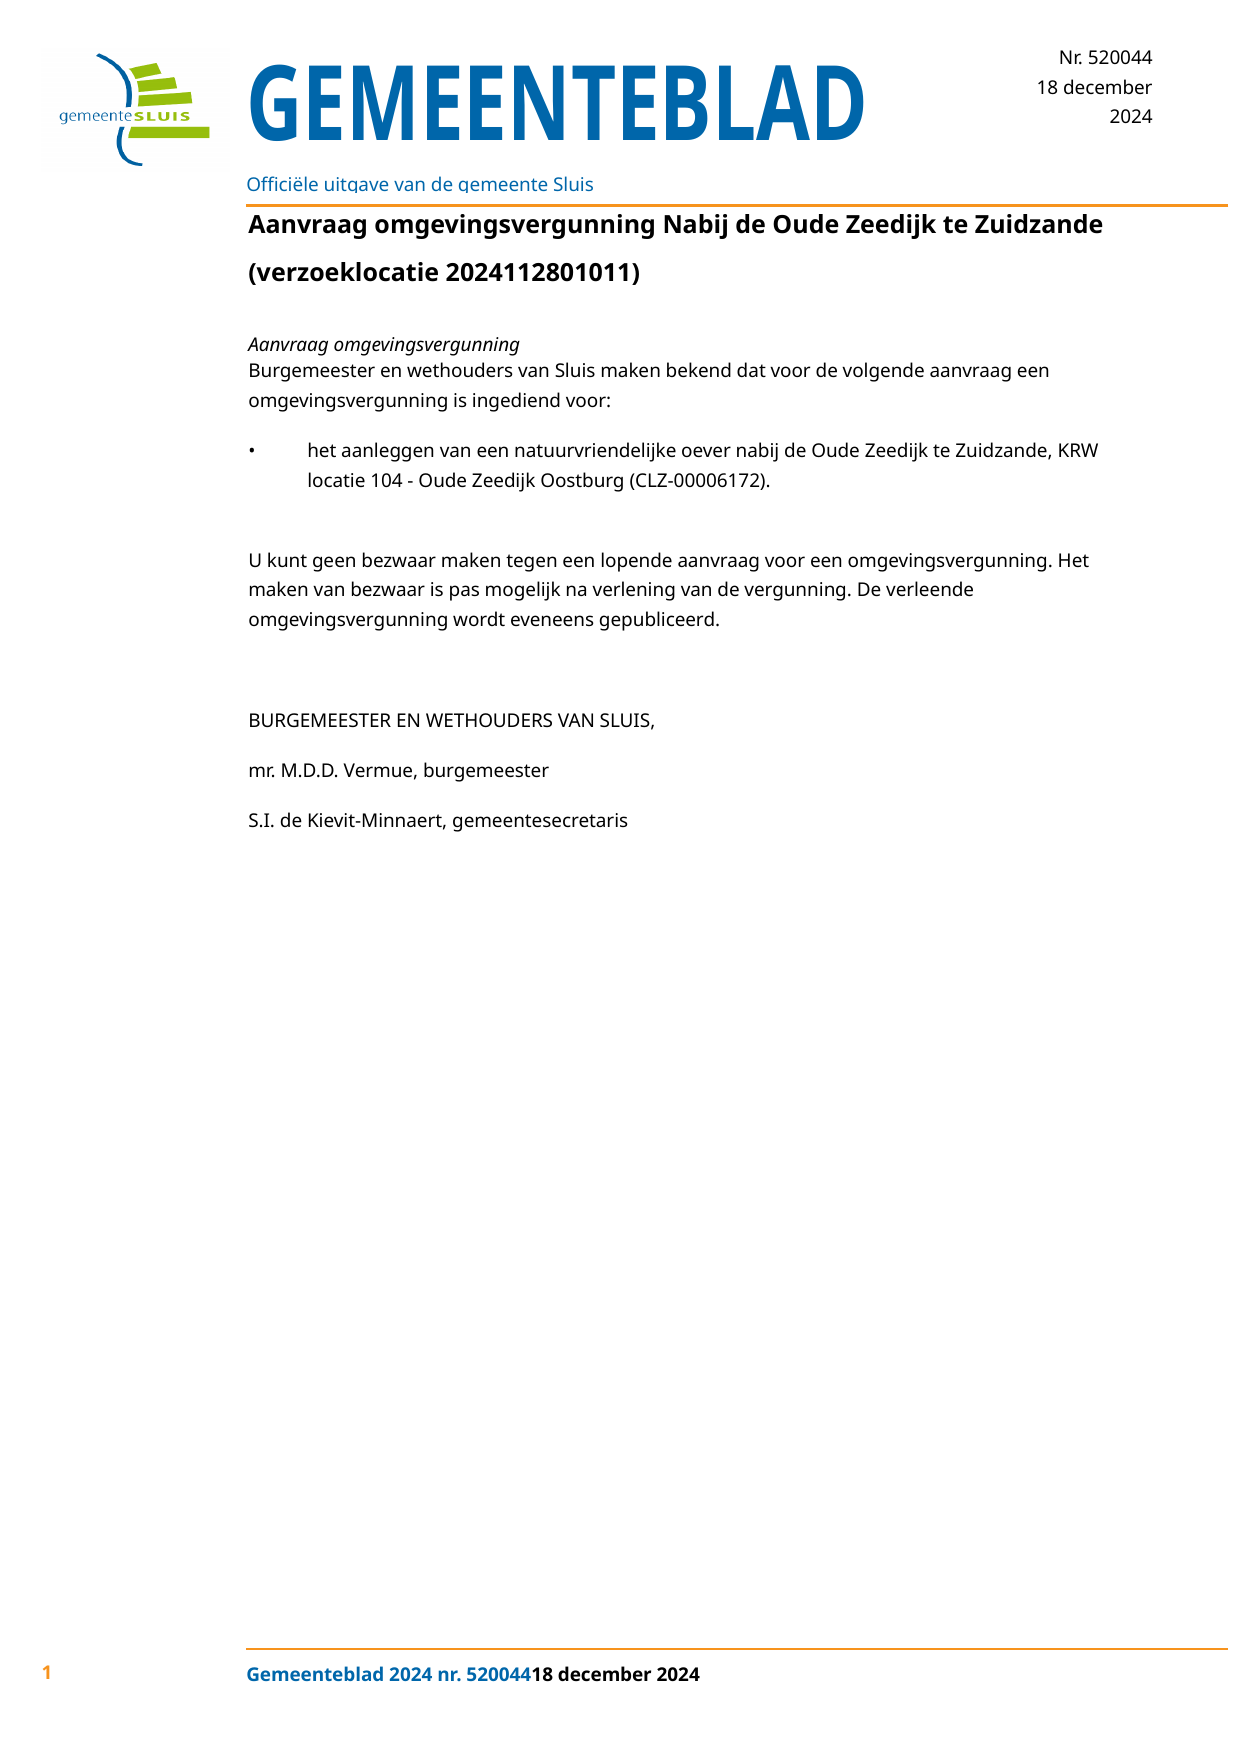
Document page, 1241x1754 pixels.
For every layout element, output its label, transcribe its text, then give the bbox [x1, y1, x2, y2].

text Aanvraag omgevingsvergunning [248, 331, 1152, 357]
text BURGEMEESTER EN WETHOUDERS VAN SLUIS, [248, 707, 1152, 732]
text mr. M.D.D. Vermue, burgemeester [248, 757, 1152, 783]
text U kunt geen bezwaar maken tegen een lopende aanvraag voor een omgevingsvergunning. Het maken van bezwaar is pas mogelijk na verlening van de vergunning. De verleende omgevingsvergunning wordt eveneens gepubliceerd. [248, 547, 1152, 632]
text Aanvraag omgevingsvergunning Nabij de Oude Zeedijk te Zuidzande (verzoeklocatie 2024112801011) [248, 207, 1152, 288]
list het aanleggen van een natuurvriendelijke oever nabij de Oude Zeedijk te Zuidzande, KRW locatie 104 - Oude Zeedijk Oostburg (CLZ-00006172). [248, 437, 1152, 492]
picture [41, 47, 231, 172]
text Burgemeester en wethouders van Sluis maken bekend dat voor de volgende aanvraag een omgevingsvergunning is ingediend voor: [248, 357, 1152, 412]
text S.I. de Kievit-Minnaert, gemeentesecretaris [248, 808, 1152, 833]
